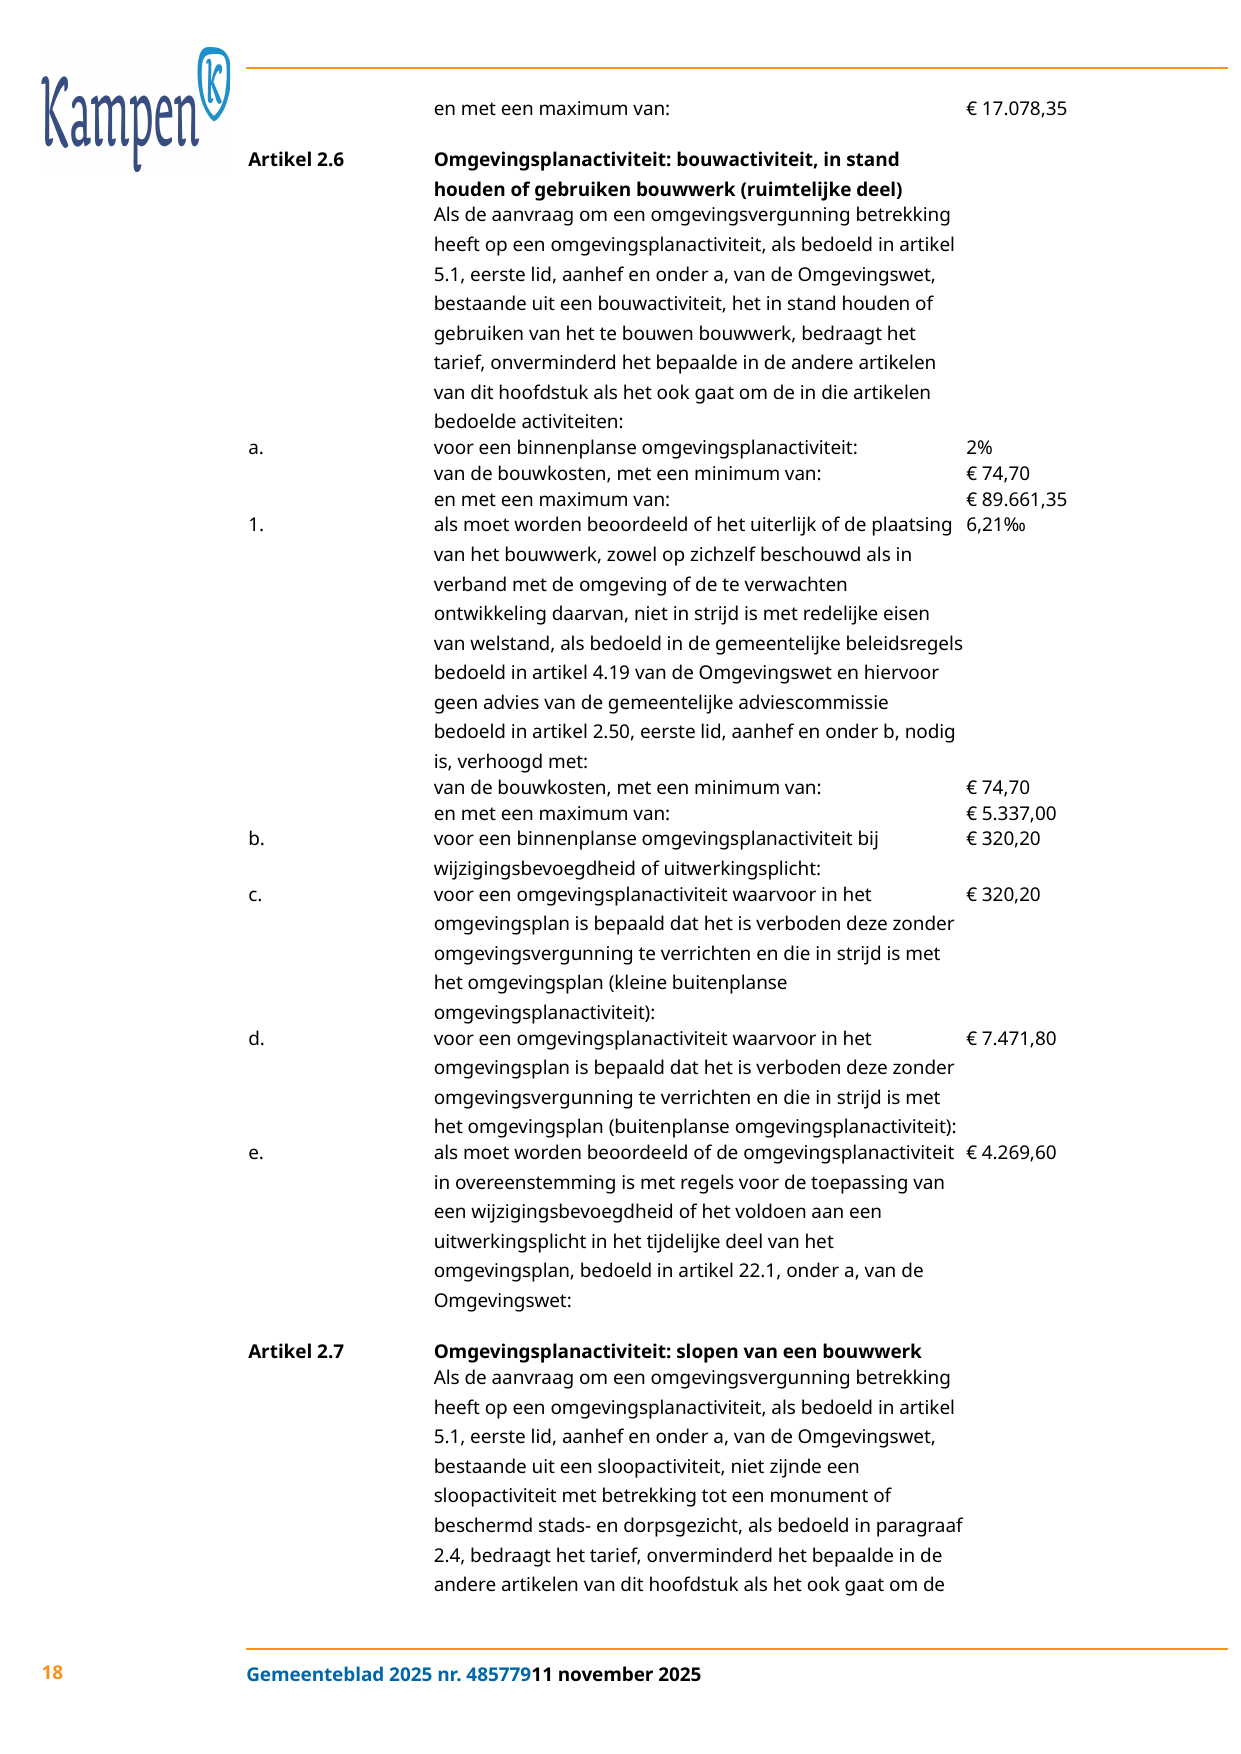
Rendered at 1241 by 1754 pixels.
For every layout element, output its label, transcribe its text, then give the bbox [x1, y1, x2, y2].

table_cell Artikel 2.7 [248, 1339, 433, 1364]
table_cell € 320,20 [966, 825, 1152, 881]
table_cell voor een binnenplanse omgevingsplanactiviteit bij wijzigingsbevoegdheid of uitwerkingsplicht: [434, 825, 966, 881]
table_cell [248, 460, 433, 486]
table_cell [248, 121, 433, 146]
table_cell [248, 800, 433, 825]
table_cell van de bouwkosten, met een minimum van: [434, 774, 966, 800]
table_cell als moet worden beoordeeld of het uiterlijk of de plaatsing van het bouwwerk, zowel op zichzelf beschouwd als in verband met de omgeving of de te verwachten ontwikkeling daarvan, niet in strijd is met redelijke eisen van welstand, als bedoeld in de gemeentelijke beleidsregels bedoeld in artikel 4.19 van de Omgevingswet en hiervoor geen advies van de gemeentelijke adviescommissie bedoeld in artikel 2.50, eerste lid, aanhef en onder b, nodig is, verhoogd met: [434, 512, 966, 774]
table_cell Artikel 2.6 [248, 146, 433, 202]
table_cell [966, 146, 1152, 202]
table_cell a. [248, 434, 433, 460]
table_cell Als de aanvraag om een omgevingsvergunning betrekking heeft op een omgevingsplanactiviteit, als bedoeld in artikel 5.1, eerste lid, aanhef en onder a, van de Omgevingswet, bestaande uit een sloopactiviteit, niet zijnde een sloopactiviteit met betrekking tot een monument of beschermd stads- en dorpsgezicht, als bedoeld in paragraaf 2.4, bedraagt het tarief, onverminderd het bepaalde in de andere artikelen van dit hoofdstuk als het ook gaat om de [434, 1364, 966, 1597]
table_cell € 320,20 [966, 881, 1152, 1025]
table_cell Omgevingsplanactiviteit: slopen van een bouwwerk [434, 1339, 966, 1364]
table_cell voor een omgevingsplanactiviteit waarvoor in het omgevingsplan is bepaald dat het is verboden deze zonder omgevingsvergunning te verrichten en die in strijd is met het omgevingsplan (buitenplanse omgevingsplanactiviteit): [434, 1025, 966, 1139]
table_cell d. [248, 1025, 433, 1139]
table_cell € 74,70 [966, 774, 1152, 800]
table_cell € 74,70 [966, 460, 1152, 486]
table_cell € 4.269,60 [966, 1139, 1152, 1313]
table_cell b. [248, 825, 433, 881]
table_cell [966, 121, 1152, 146]
table_cell Als de aanvraag om een omgevingsvergunning betrekking heeft op een omgevingsplanactiviteit, als bedoeld in artikel 5.1, eerste lid, aanhef en onder a, van de Omgevingswet, bestaande uit een bouwactiviteit, het in stand houden of gebruiken van het te bouwen bouwwerk, bedraagt het tarief, onverminderd het bepaalde in de andere artikelen van dit hoofdstuk als het ook gaat om de in die artikelen bedoelde activiteiten: [434, 202, 966, 434]
table_cell en met een maximum van: [434, 800, 966, 825]
table_cell € 7.471,80 [966, 1025, 1152, 1139]
table_cell en met een maximum van: [434, 486, 966, 512]
table_cell [434, 1313, 966, 1339]
table_cell € 89.661,35 [966, 486, 1152, 512]
table_cell [966, 202, 1152, 434]
table_cell [434, 121, 966, 146]
table_cell 2% [966, 434, 1152, 460]
table_cell van de bouwkosten, met een minimum van: [434, 460, 966, 486]
table_cell [248, 1313, 433, 1339]
table_cell c. [248, 881, 433, 1025]
table_cell voor een omgevingsplanactiviteit waarvoor in het omgevingsplan is bepaald dat het is verboden deze zonder omgevingsvergunning te verrichten en die in strijd is met het omgevingsplan (kleine buitenplanse omgevingsplanactiviteit): [434, 881, 966, 1025]
table_cell [966, 1339, 1152, 1364]
table_cell [248, 486, 433, 512]
table_cell als moet worden beoordeeld of de omgevingsplanactiviteit in overeenstemming is met regels voor de toepassing van een wijzigingsbevoegdheid of het voldoen aan een uitwerkingsplicht in het tijdelijke deel van het omgevingsplan, bedoeld in artikel 22.1, onder a, van de Omgevingswet: [434, 1139, 966, 1313]
table_cell [966, 1313, 1152, 1339]
table_cell [248, 202, 433, 434]
table_cell 6,21‰ [966, 512, 1152, 774]
table_cell Omgevingsplanactiviteit: bouwactiviteit, in stand houden of gebruiken bouwwerk (ruimtelijke deel) [434, 146, 966, 202]
table_cell € 17.078,35 [966, 95, 1152, 121]
table_cell e. [248, 1139, 433, 1313]
table_cell [248, 1364, 433, 1597]
table_cell [966, 1364, 1152, 1597]
table_cell € 5.337,00 [966, 800, 1152, 825]
table_cell [248, 95, 433, 121]
table_cell [248, 774, 433, 800]
table_cell en met een maximum van: [434, 95, 966, 121]
picture [41, 47, 231, 172]
table_cell voor een binnenplanse omgevingsplanactiviteit: [434, 434, 966, 460]
table_cell 1. [248, 512, 433, 774]
